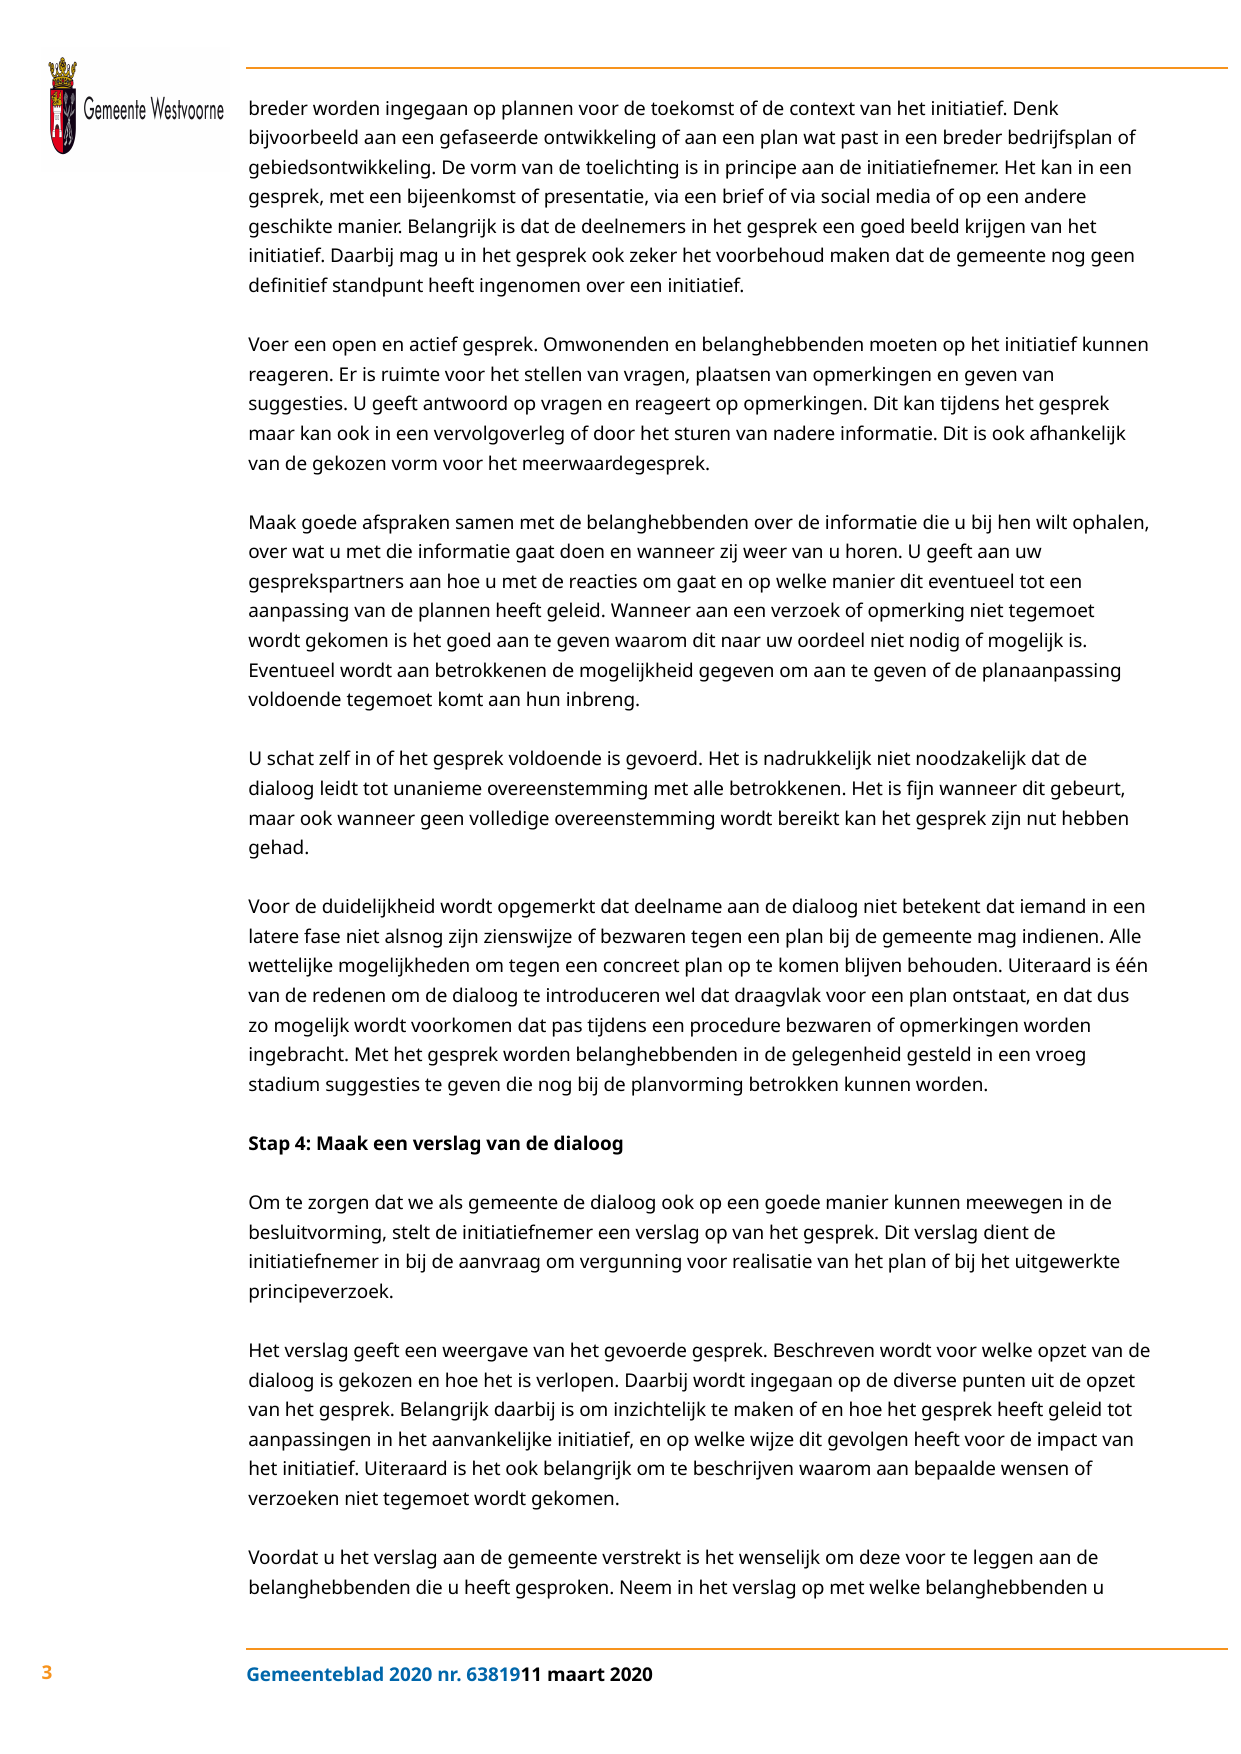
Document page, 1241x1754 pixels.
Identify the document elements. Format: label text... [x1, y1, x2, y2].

text Voer een open en actief gesprek. Omwonenden en belanghebbenden moeten op het initiatief kunnen reageren. Er is ruimte voor het stellen van vragen, plaatsen van opmerkingen en geven van suggesties. U geeft antwoord op vragen en reageert op opmerkingen. Dit kan tijdens het gesprek maar kan ook in een vervolgoverleg of door het sturen van nadere informatie. Dit is ook afhankelijk van de gekozen vorm voor het meerwaardegesprek. [248, 331, 1152, 476]
text Voor de duidelijkheid wordt opgemerkt dat deelname aan de dialoog niet betekent dat iemand in een latere fase niet alsnog zijn zienswijze of bezwaren tegen een plan bij de gemeente mag indienen. Alle wettelijke mogelijkheden om tegen een concreet plan op te komen blijven behouden. Uiteraard is één van de redenen om de dialoog te introduceren wel dat draagvlak voor een plan ontstaat, en dat dus zo mogelijk wordt voorkomen dat pas tijdens een procedure bezwaren of opmerkingen worden ingebracht. Met het gesprek worden belanghebbenden in de gelegenheid gesteld in een vroeg stadium suggesties te geven die nog bij de planvorming betrokken kunnen worden. [248, 893, 1152, 1097]
text Maak goede afspraken samen met de belanghebbenden over de informatie die u bij hen wilt ophalen, over wat u met die informatie gaat doen en wanneer zij weer van u horen. U geeft aan uw gesprekspartners aan hoe u met de reacties om gaat en op welke manier dit eventueel tot een aanpassing van de plannen heeft geleid. Wanneer aan een verzoek of opmerking niet tegemoet wordt gekomen is het goed aan te geven waarom dit naar uw oordeel niet nodig of mogelijk is. Eventueel wordt aan betrokkenen de mogelijkheid gegeven om aan te geven of de planaanpassing voldoende tegemoet komt aan hun inbreng. [248, 509, 1152, 712]
text Het verslag geeft een weergave van het gevoerde gesprek. Beschreven wordt voor welke opzet van de dialoog is gekozen en hoe het is verlopen. Daarbij wordt ingegaan op de diverse punten uit de opzet van het gesprek. Belangrijk daarbij is om inzichtelijk te maken of en hoe het gesprek heeft geleid tot aanpassingen in het aanvankelijke initiatief, en op welke wijze dit gevolgen heeft voor de impact van het initiatief. Uiteraard is het ook belangrijk om te beschrijven waarom aan bepaalde wensen of verzoeken niet tegemoet wordt gekomen. [248, 1337, 1152, 1511]
text breder worden ingegaan op plannen voor de toekomst of de context van het initiatief. Denk bijvoorbeeld aan een gefaseerde ontwikkeling of aan een plan wat past in een breder bedrijfsplan of gebiedsontwikkeling. De vorm van de toelichting is in principe aan de initiatiefnemer. Het kan in een gesprek, met een bijeenkomst of presentatie, via een brief of via social media of op een andere geschikte manier. Belangrijk is dat de deelnemers in het gesprek een goed beeld krijgen van het initiatief. Daarbij mag u in het gesprek ook zeker het voorbehoud maken dat de gemeente nog geen definitief standpunt heeft ingenomen over een initiatief. [248, 95, 1152, 298]
picture [41, 47, 231, 172]
text Om te zorgen dat we als gemeente de dialoog ook op een goede manier kunnen meewegen in de besluitvorming, stelt de initiatiefnemer een verslag op van het gesprek. Dit verslag dient de initiatiefnemer in bij de aanvraag om vergunning voor realisatie van het plan of bij het uitgewerkte principeverzoek. [248, 1189, 1152, 1304]
text Voordat u het verslag aan de gemeente verstrekt is het wenselijk om deze voor te leggen aan de belanghebbenden die u heeft gesproken. Neem in het verslag op met welke belanghebbenden u [248, 1544, 1152, 1600]
text Stap 4: Maak een verslag van de dialoog [248, 1130, 1152, 1156]
text U schat zelf in of het gesprek voldoende is gevoerd. Het is nadrukkelijk niet noodzakelijk dat de dialoog leidt tot unanieme overeenstemming met alle betrokkenen. Het is fijn wanneer dit gebeurt, maar ook wanneer geen volledige overeenstemming wordt bereikt kan het gesprek zijn nut hebben gehad. [248, 746, 1152, 860]
